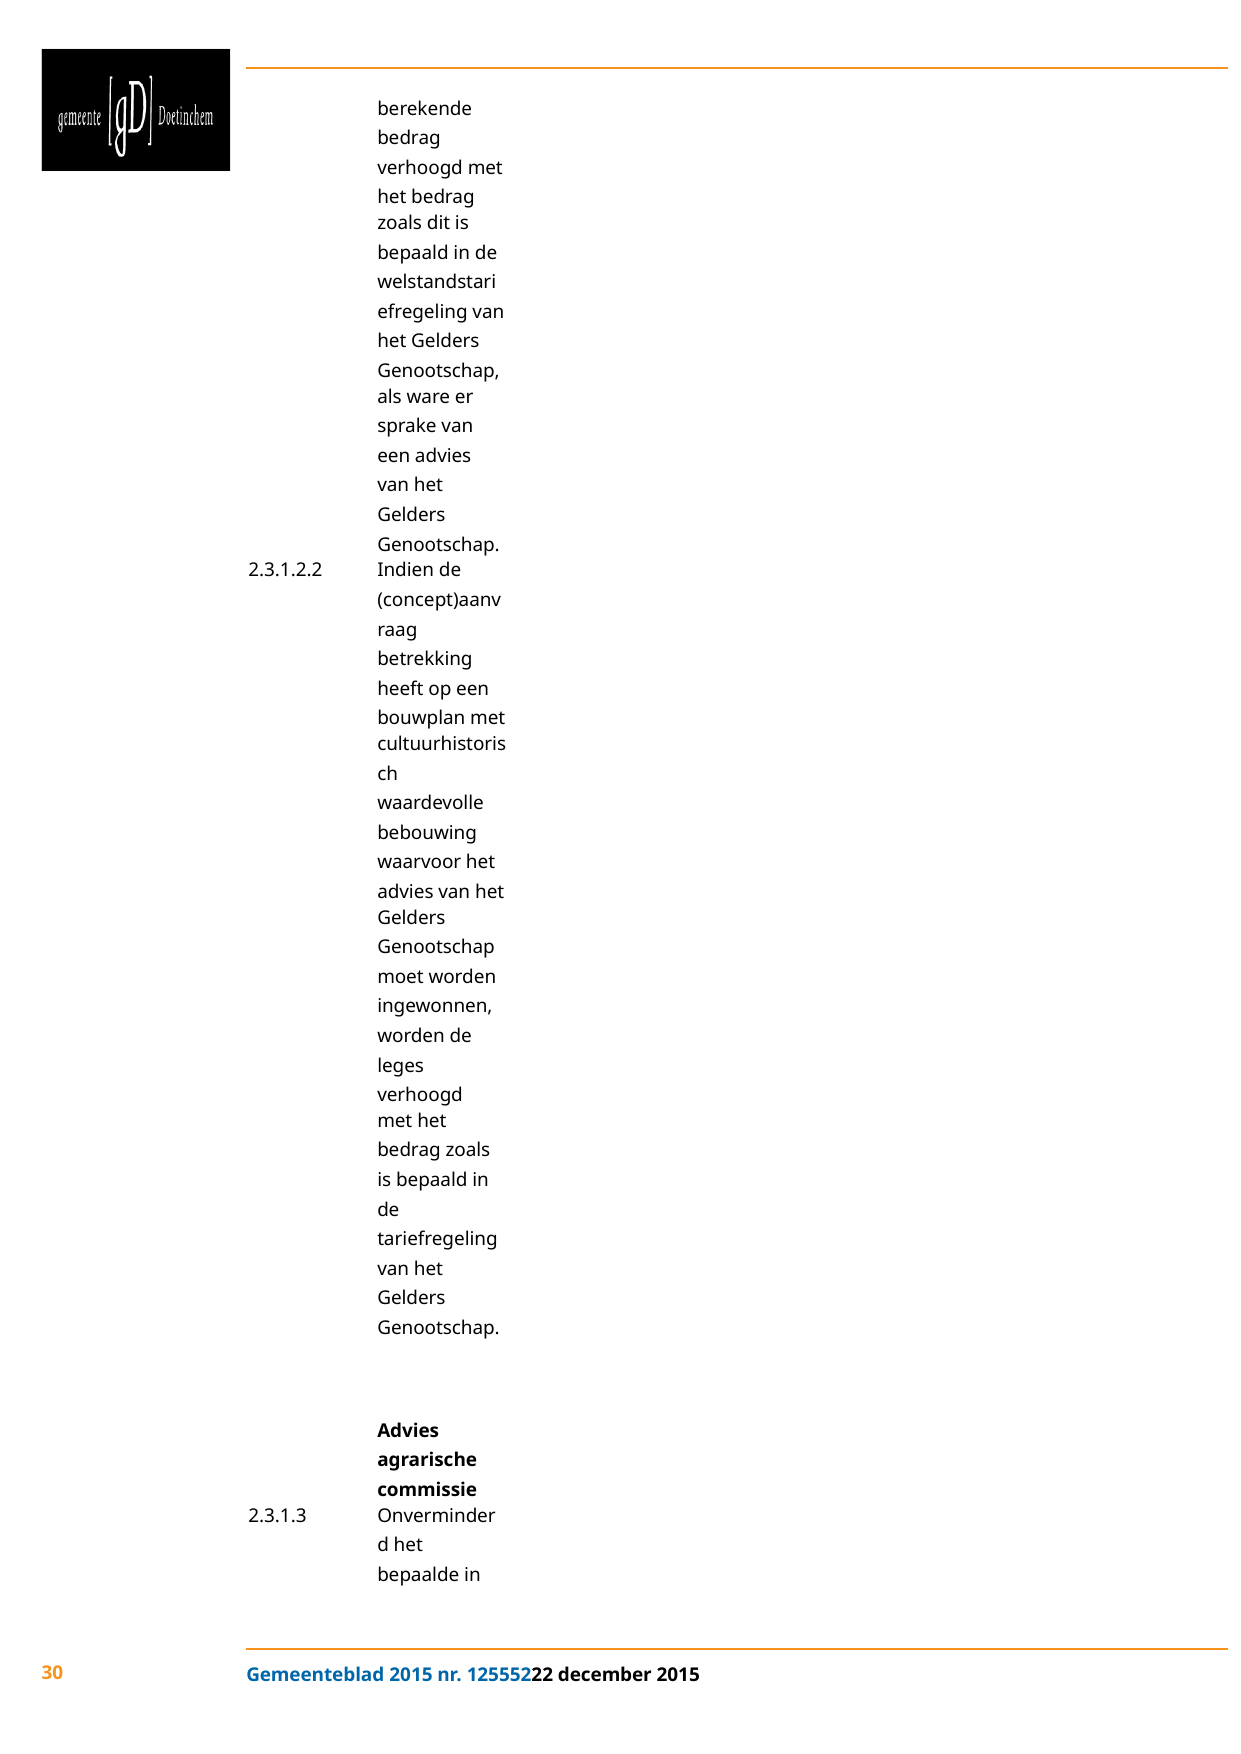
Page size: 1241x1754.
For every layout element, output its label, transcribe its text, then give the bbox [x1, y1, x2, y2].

table_cell als ware er sprake van een advies van het Gelders Genootschap. [377, 383, 506, 557]
table_cell 2.3.1.3 [248, 1502, 377, 1587]
table_cell [894, 209, 1022, 383]
table_cell [1023, 1502, 1152, 1587]
table_cell [506, 383, 635, 557]
table_cell [635, 1366, 764, 1391]
table_cell [764, 1340, 893, 1366]
table_cell [248, 1417, 377, 1502]
table_cell [506, 904, 635, 1107]
table_cell [635, 1417, 764, 1502]
table_cell Advies agrarische commissie [377, 1417, 506, 1502]
table_cell [506, 1391, 635, 1417]
table_cell [764, 1366, 893, 1391]
table_cell [377, 1340, 506, 1366]
table_cell [894, 557, 1022, 730]
table_cell berekende bedrag verhoogd met het bedrag [377, 95, 506, 209]
table_cell cultuurhistorisch waardevolle bebouwing waarvoor het advies van het [377, 730, 506, 904]
table_cell [894, 1107, 1022, 1340]
table_cell [635, 209, 764, 383]
table_cell [506, 1340, 635, 1366]
table_cell [894, 730, 1022, 904]
table_cell [377, 1391, 506, 1417]
table_cell Onverminderd het bepaalde in [377, 1502, 506, 1587]
table_cell met het bedrag zoals is bepaald in de tariefregeling van het Gelders Genootschap. [377, 1107, 506, 1340]
table_cell [635, 730, 764, 904]
table_cell [377, 1366, 506, 1391]
table_cell [764, 730, 893, 904]
table_cell [764, 95, 893, 209]
table_cell [764, 1391, 893, 1417]
table_cell [1023, 1107, 1152, 1340]
table_cell [506, 1107, 635, 1340]
table_cell [506, 209, 635, 383]
table_cell [894, 1340, 1022, 1366]
table_cell [506, 95, 635, 209]
table_cell [506, 1366, 635, 1391]
table_cell [894, 904, 1022, 1107]
table_cell [1023, 209, 1152, 383]
table_cell [894, 95, 1022, 209]
table_cell [1023, 1366, 1152, 1391]
table_cell [1023, 730, 1152, 904]
table_cell [635, 1340, 764, 1366]
table_cell [635, 1502, 764, 1587]
table_cell [248, 1366, 377, 1391]
table_cell [506, 730, 635, 904]
table_cell [1023, 95, 1152, 209]
table_cell [764, 383, 893, 557]
table_cell [635, 95, 764, 209]
table_cell Indien de (concept)aanvraag betrekking heeft op een bouwplan met [377, 557, 506, 730]
table_cell [764, 1107, 893, 1340]
table_cell [506, 557, 635, 730]
table_cell [248, 730, 377, 904]
table_cell [1023, 1417, 1152, 1502]
table_cell [635, 1107, 764, 1340]
table_cell [1023, 1391, 1152, 1417]
table_cell [764, 557, 893, 730]
table_cell [1023, 1340, 1152, 1366]
table_cell [248, 1340, 377, 1366]
table_cell [764, 904, 893, 1107]
table_cell 2.3.1.2.2 [248, 557, 377, 730]
table_cell zoals dit is bepaald in de welstandstariefregeling van het Gelders Genootschap, [377, 209, 506, 383]
table_cell [1023, 904, 1152, 1107]
table_cell [894, 1366, 1022, 1391]
table_cell [635, 383, 764, 557]
table_cell [635, 904, 764, 1107]
table_cell [248, 209, 377, 383]
table_cell [248, 383, 377, 557]
table_cell [248, 904, 377, 1107]
table_cell [764, 1502, 893, 1587]
table_cell [248, 95, 377, 209]
picture [41, 47, 231, 172]
table_cell [635, 1391, 764, 1417]
table_cell [248, 1107, 377, 1340]
table_cell [894, 1391, 1022, 1417]
table_cell [764, 209, 893, 383]
table_cell Gelders Genootschap moet worden ingewonnen, worden de leges verhoogd [377, 904, 506, 1107]
table_cell [635, 557, 764, 730]
table_cell [764, 1417, 893, 1502]
table_cell [894, 1502, 1022, 1587]
table_cell [894, 383, 1022, 557]
table_cell [248, 1391, 377, 1417]
table_cell [894, 1417, 1022, 1502]
table_cell [1023, 557, 1152, 730]
table_cell [506, 1417, 635, 1502]
table_cell [1023, 383, 1152, 557]
table_cell [506, 1502, 635, 1587]
